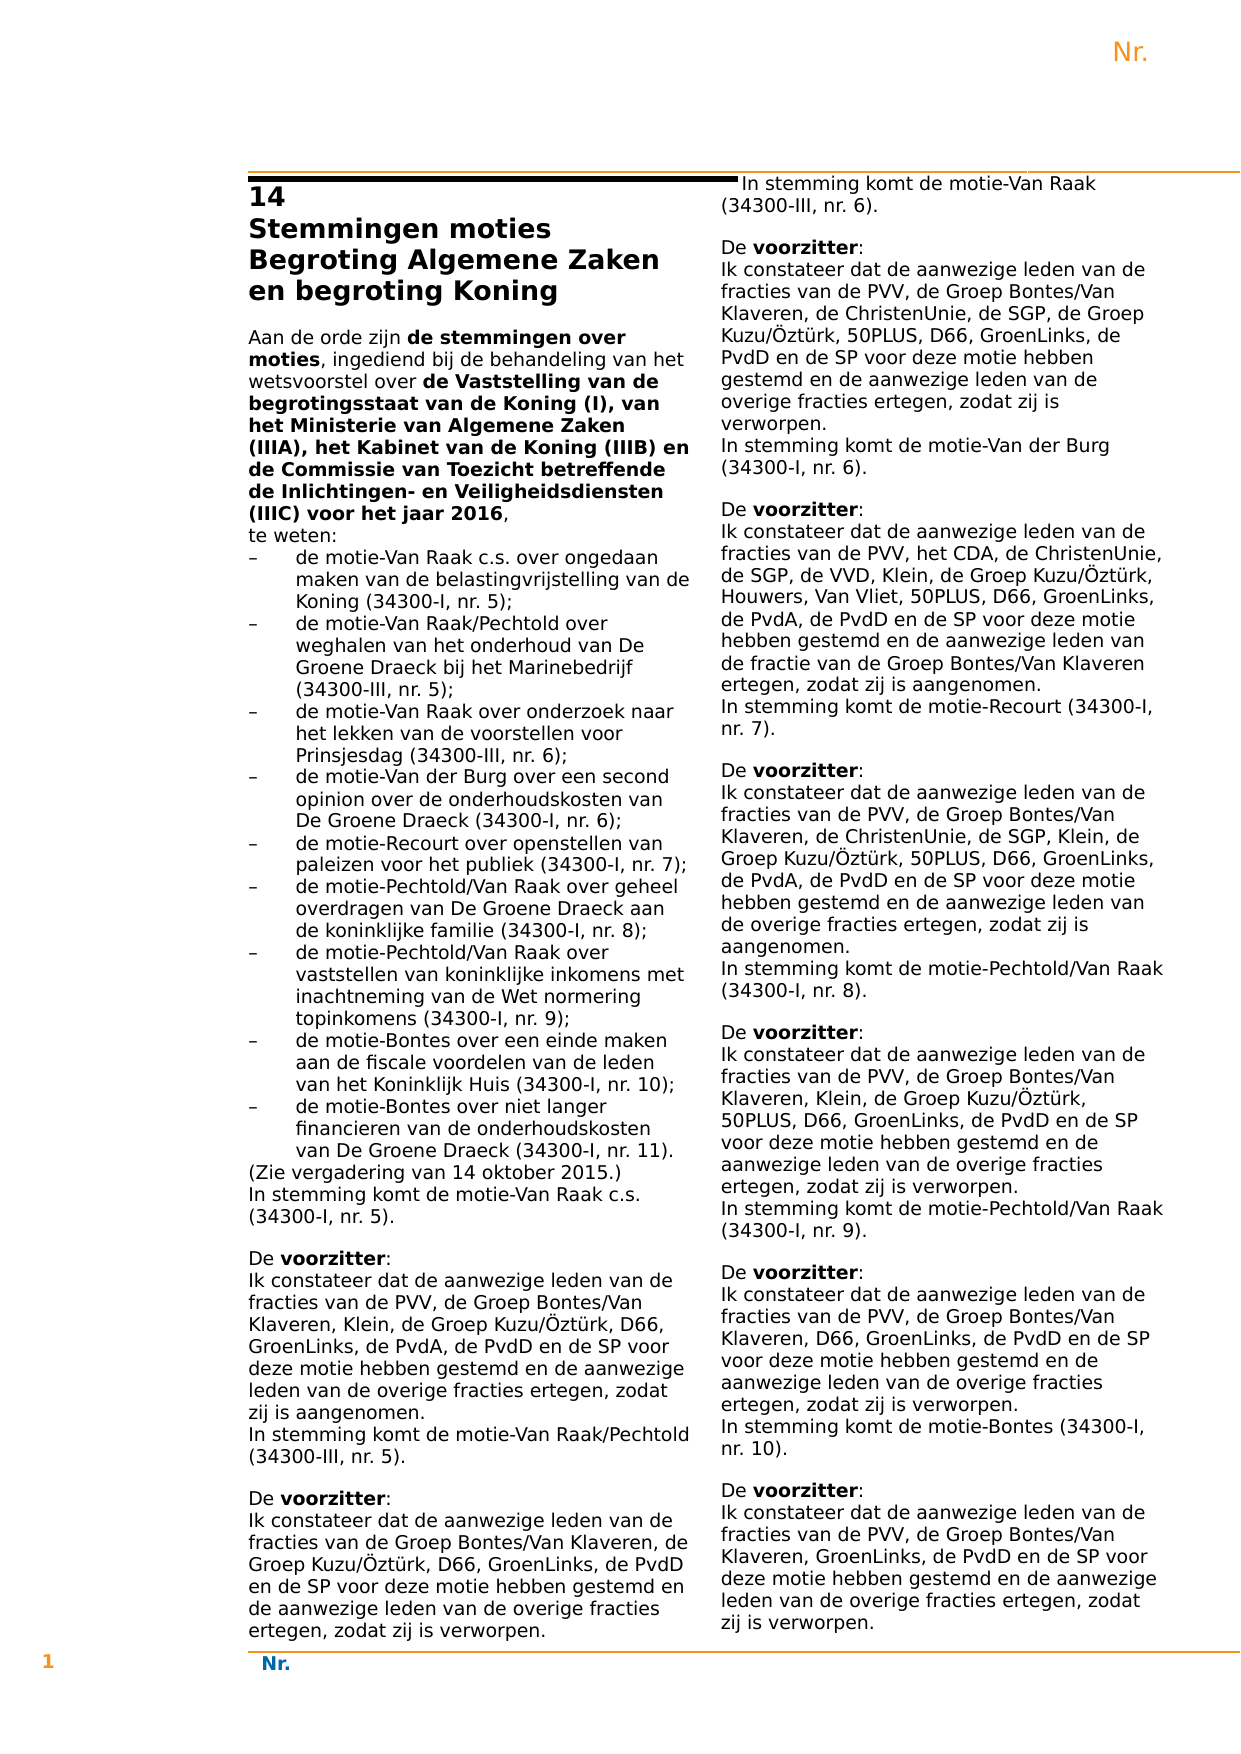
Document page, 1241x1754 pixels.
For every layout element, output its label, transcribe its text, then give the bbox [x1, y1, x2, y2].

list de motie-Van Raak over onderzoek naar het lekken van de voorstellen voor Prinsjesdag (34300-III, nr. 6); [248, 701, 691, 766]
title 14 Stemmingen moties Begroting Algemene Zaken en begroting Koning [248, 182, 691, 307]
text Ik constateer dat de aanwezige leden van de fracties van de PVV, de Groep Bontes/Van Klaveren, de ChristenUnie, de SGP, Klein, de Groep Kuzu/Öztürk, 50PLUS, D66, GroenLinks, de PvdA, de PvdD en de SP voor deze motie hebben gestemd en de aanwezige leden van de overige fracties ertegen, zodat zij is aangenomen. [721, 782, 1163, 958]
text De voorzitter: [721, 1022, 1163, 1044]
text In stemming komt de motie-Van der Burg (34300-I, nr. 6). [721, 434, 1163, 478]
text In stemming komt de motie-Van Raak/Pechtold (34300-III, nr. 5). [248, 1424, 691, 1468]
list de motie-Bontes over niet langer financieren van de onderhoudskosten van De Groene Draeck (34300-I, nr. 11). [248, 1096, 691, 1162]
text In stemming komt de motie-Pechtold/Van Raak (34300-I, nr. 9). [721, 1198, 1163, 1242]
text De voorzitter: [721, 498, 1163, 521]
text Ik constateer dat de aanwezige leden van de fracties van de PVV, de Groep Bontes/Van Klaveren, de ChristenUnie, de SGP, de Groep Kuzu/Öztürk, 50PLUS, D66, GroenLinks, de PvdD en de SP voor deze motie hebben gestemd en de aanwezige leden van de overige fracties ertegen, zodat zij is verworpen. [721, 259, 1163, 434]
text De voorzitter: [721, 237, 1163, 259]
text Ik constateer dat de aanwezige leden van de fracties van de Groep Bontes/Van Klaveren, de Groep Kuzu/Öztürk, D66, GroenLinks, de PvdD en de SP voor deze motie hebben gestemd en de aanwezige leden van de overige fracties ertegen, zodat zij is verworpen. [248, 1510, 691, 1642]
list de motie-Pechtold/Van Raak over vaststellen van koninklijke inkomens met inachtneming van de Wet normering topinkomens (34300-I, nr. 9); [248, 942, 691, 1030]
text In stemming komt de motie-Van Raak (34300-III, nr. 6). [721, 173, 1163, 217]
list de motie-Recourt over openstellen van paleizen voor het publiek (34300-I, nr. 7); [248, 832, 691, 876]
list de motie-Van Raak c.s. over ongedaan maken van de belastingvrijstelling van de Koning (34300-I, nr. 5); [248, 547, 691, 613]
list de motie-Bontes over een einde maken aan de fiscale voordelen van de leden van het Koninklijk Huis (34300-I, nr. 10); [248, 1030, 691, 1096]
text De voorzitter: [721, 760, 1163, 782]
text Ik constateer dat de aanwezige leden van de fracties van de PVV, de Groep Bontes/Van Klaveren, Klein, de Groep Kuzu/Öztürk, 50PLUS, D66, GroenLinks, de PvdD en de SP voor deze motie hebben gestemd en de aanwezige leden van de overige fracties ertegen, zodat zij is verworpen. [721, 1044, 1163, 1198]
text Aan de orde zijn de stemmingen over moties, ingediend bij de behandeling van het wetsvoorstel over de Vaststelling van de begrotingsstaat van de Koning (I), van het Ministerie van Algemene Zaken (IIIA), het Kabinet van de Koning (IIIB) en de Commissie van Toezicht betreffende de Inlichtingen- en Veiligheidsdiensten (IIIC) voor het jaar 2016, [248, 327, 691, 525]
list de motie-Pechtold/Van Raak over geheel overdragen van De Groene Draeck aan de koninklijke familie (34300-I, nr. 8); [248, 876, 691, 942]
text In stemming komt de motie-Pechtold/Van Raak (34300-I, nr. 8). [721, 958, 1163, 1002]
text De voorzitter: [248, 1248, 691, 1270]
list de motie-Van der Burg over een second opinion over de onderhoudskosten van De Groene Draeck (34300-I, nr. 6); [248, 766, 691, 832]
text In stemming komt de motie-Van Raak c.s. (34300-I, nr. 5). [248, 1184, 691, 1228]
text Ik constateer dat de aanwezige leden van de fracties van de PVV, het CDA, de ChristenUnie, de SGP, de VVD, Klein, de Groep Kuzu/Öztürk, Houwers, Van Vliet, 50PLUS, D66, GroenLinks, de PvdA, de PvdD en de SP voor deze motie hebben gestemd en de aanwezige leden van de fractie van de Groep Bontes/Van Klaveren ertegen, zodat zij is aangenomen. [721, 521, 1163, 696]
text te weten: [248, 525, 691, 547]
text Ik constateer dat de aanwezige leden van de fracties van de PVV, de Groep Bontes/Van Klaveren, Klein, de Groep Kuzu/Öztürk, D66, GroenLinks, de PvdA, de PvdD en de SP voor deze motie hebben gestemd en de aanwezige leden van de overige fracties ertegen, zodat zij is aangenomen. [248, 1270, 691, 1424]
text In stemming komt de motie-Bontes (34300-I, nr. 10). [721, 1416, 1163, 1460]
text Ik constateer dat de aanwezige leden van de fracties van de PVV, de Groep Bontes/Van Klaveren, D66, GroenLinks, de PvdD en de SP voor deze motie hebben gestemd en de aanwezige leden van de overige fracties ertegen, zodat zij is verworpen. [721, 1284, 1163, 1416]
text Ik constateer dat de aanwezige leden van de fracties van de PVV, de Groep Bontes/Van Klaveren, GroenLinks, de PvdD en de SP voor deze motie hebben gestemd en de aanwezige leden van de overige fracties ertegen, zodat zij is verworpen. [721, 1502, 1163, 1633]
text De voorzitter: [721, 1480, 1163, 1502]
text In stemming komt de motie-Recourt (34300-I, nr. 7). [721, 696, 1163, 740]
list de motie-Van Raak/Pechtold over weghalen van het onderhoud van De Groene Draeck bij het Marinebedrijf (34300-III, nr. 5); [248, 613, 691, 701]
text De voorzitter: [248, 1488, 691, 1510]
text (Zie vergadering van 14 oktober 2015.) [248, 1162, 691, 1184]
text De voorzitter: [721, 1262, 1163, 1284]
